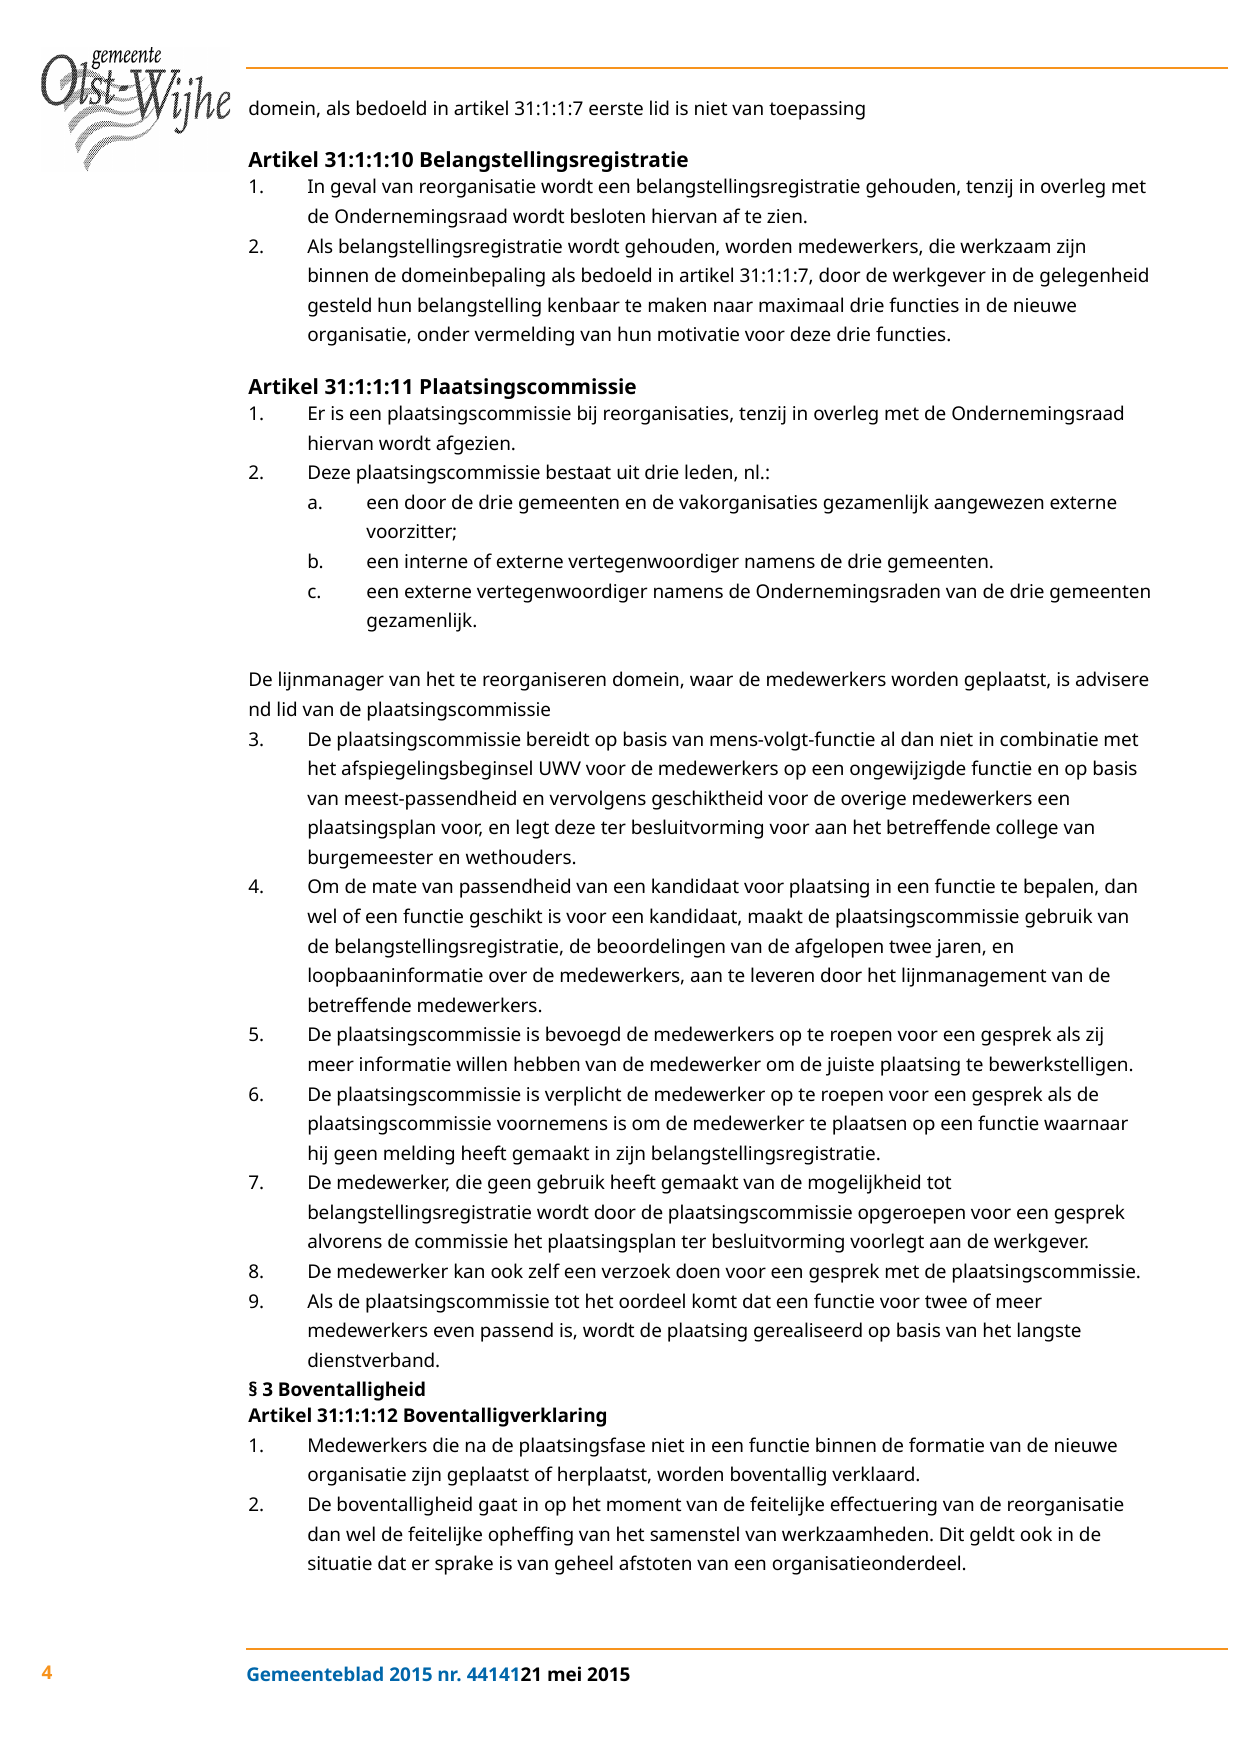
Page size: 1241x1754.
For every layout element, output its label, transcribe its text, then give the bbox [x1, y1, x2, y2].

list Om de mate van passendheid van een kandidaat voor plaatsing in een functie te bepalen, dan wel of een functie geschikt is voor een kandidaat, maakt de plaatsingscommissie gebruik van de belangstellingsregistratie, de beoordelingen van de afgelopen twee jaren, en loopbaaninformatie over de medewerkers, aan te leveren door het lijnmanagement van de betreffende medewerkers. [248, 874, 1152, 1018]
list Als de plaatsingscommissie tot het oordeel komt dat een functie voor twee of meer medewerkers even passend is, wordt de plaatsing gerealiseerd op basis van het langste dienstverband. [248, 1288, 1152, 1373]
list De medewerker kan ook zelf een verzoek doen voor een gesprek met de plaatsingscommissie. [248, 1258, 1152, 1284]
list In geval van reorganisatie wordt een belangstellingsregistratie gehouden, tenzij in overleg met de Ondernemingsraad wordt besloten hiervan af te zien. [248, 174, 1152, 229]
list De boventalligheid gaat in op het moment van de feitelijke effectuering van de reorganisatie dan wel de feitelijke opheffing van het samenstel van werkzaamheden. Dit geldt ook in de situatie dat er sprake is van geheel afstoten van een organisatieonderdeel. [248, 1491, 1152, 1576]
picture [41, 47, 231, 172]
text domein, als bedoeld in artikel 31:1:1:7 eerste lid is niet van toepassing [248, 95, 1152, 121]
list een interne of externe vertegenwoordiger namens de drie gemeenten. [307, 548, 1152, 574]
list een externe vertegenwoordiger namens de Ondernemingsraden van de drie gemeenten gezamenlijk. [307, 578, 1152, 633]
text Artikel 31:1:1:10 Belangstellingsregistratie [248, 145, 1152, 174]
list een door de drie gemeenten en de vakorganisaties gezamenlijk aangewezen externe voorzitter; [307, 489, 1152, 544]
list De medewerker, die geen gebruik heeft gemaakt van de mogelijkheid tot belangstellingsregistratie wordt door de plaatsingscommissie opgeroepen voor een gesprek alvorens de commissie het plaatsingsplan ter besluitvorming voorlegt aan de werkgever. [248, 1169, 1152, 1254]
text § 3 Boventalligheid [248, 1377, 1152, 1402]
list Deze plaatsingscommissie bestaat uit drie leden, nl.: [248, 459, 1152, 485]
text Artikel 31:1:1:11 Plaatsingscommissie [248, 372, 1152, 400]
list De plaatsingscommissie is bevoegd de medewerkers op te roepen voor een gesprek als zij meer informatie willen hebben van de medewerker om de juiste plaatsing te bewerkstelligen. [248, 1022, 1152, 1077]
list Medewerkers die na de plaatsingsfase niet in een functie binnen de formatie van de nieuwe organisatie zijn geplaatst of herplaatst, worden boventallig verklaard. [248, 1432, 1152, 1487]
list De plaatsingscommissie bereidt op basis van mens-volgt-functie al dan niet in combinatie met het afspiegelingsbeginsel UWV voor de medewerkers op een ongewijzigde functie en op basis van meest-passendheid en vervolgens geschiktheid voor de overige medewerkers een plaatsingsplan voor, en legt deze ter besluitvorming voor aan het betreffende college van burgemeester en wethouders. [248, 726, 1152, 870]
text De lijnmanager van het te reorganiseren domein, waar de medewerkers worden geplaatst, is adviserend lid van de plaatsingscommissie [248, 667, 1152, 722]
text Artikel 31:1:1:12 Boventalligverklaring [248, 1402, 1152, 1428]
list De plaatsingscommissie is verplicht de medewerker op te roepen voor een gesprek als de plaatsingscommissie voornemens is om de medewerker te plaatsen op een functie waarnaar hij geen melding heeft gemaakt in zijn belangstellingsregistratie. [248, 1081, 1152, 1166]
list Er is een plaatsingscommissie bij reorganisaties, tenzij in overleg met de Ondernemingsraad hiervan wordt afgezien. [248, 400, 1152, 456]
list Als belangstellingsregistratie wordt gehouden, worden medewerkers, die werkzaam zijn binnen de domeinbepaling als bedoeld in artikel 31:1:1:7, door de werkgever in de gelegenheid gesteld hun belangstelling kenbaar te maken naar maximaal drie functies in de nieuwe organisatie, onder vermelding van hun motivatie voor deze drie functies. [248, 233, 1152, 347]
